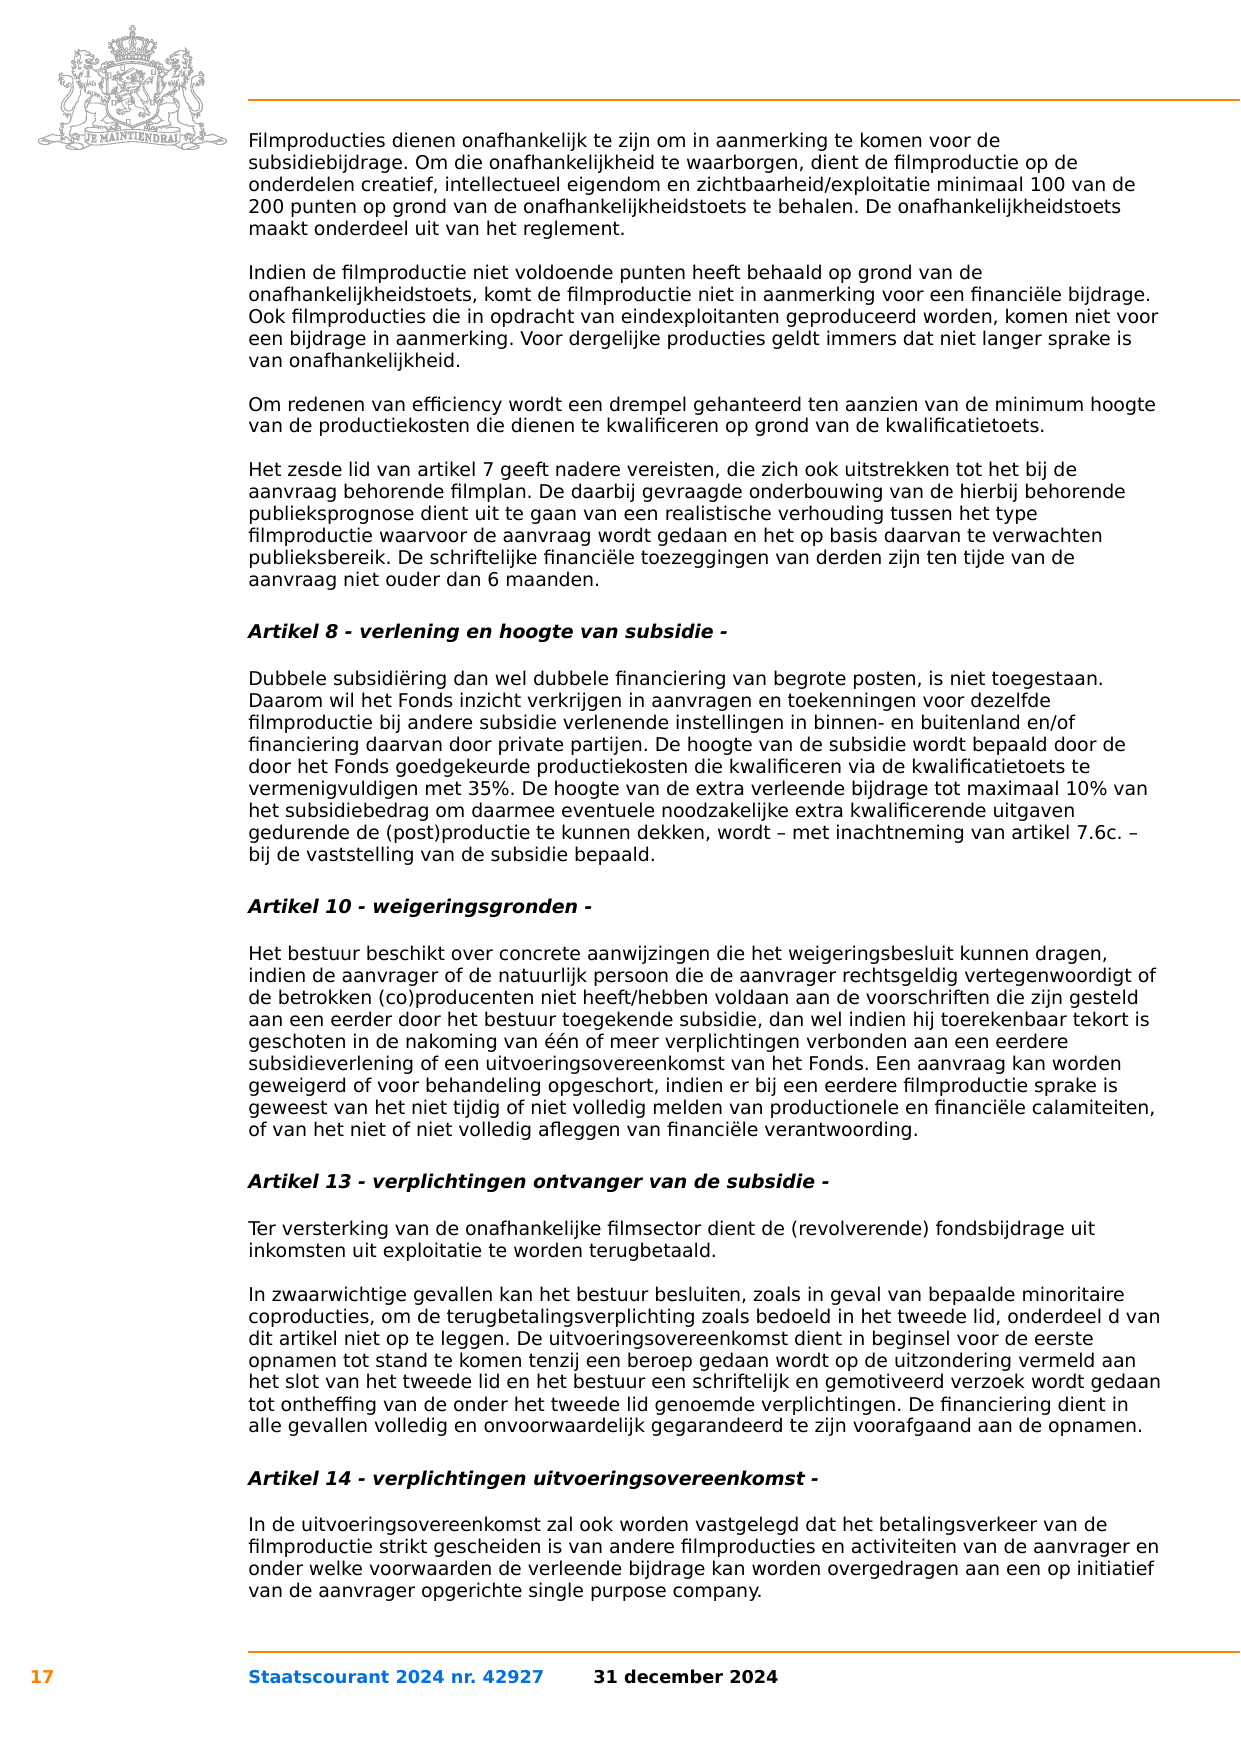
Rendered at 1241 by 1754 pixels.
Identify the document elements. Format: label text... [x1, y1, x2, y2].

text Om redenen van efficiency wordt een drempel gehanteerd ten aanzien van de minimum hoogte van de productiekosten die dienen te kwalificeren op grond van de kwalificatietoets. [248, 393, 1163, 437]
text In de uitvoeringsovereenkomst zal ook worden vastgelegd dat het betalingsverkeer van de filmproductie strikt gescheiden is van andere filmproducties en activiteiten van de aanvrager en onder welke voorwaarden de verleende bijdrage kan worden overgedragen aan een op initiatief van de aanvrager opgerichte single purpose company. [248, 1514, 1163, 1602]
text Het zesde lid van artikel 7 geeft nadere vereisten, die zich ook uitstrekken tot het bij de aanvraag behorende filmplan. De daarbij gevraagde onderbouwing van de hierbij behorende publieksprognose dient uit te gaan van een realistische verhouding tussen het type filmproductie waarvoor de aanvraag wordt gedaan en het op basis daarvan te verwachten publieksbereik. De schriftelijke financiële toezeggingen van derden zijn ten tijde van de aanvraag niet ouder dan 6 maanden. [248, 459, 1163, 591]
text Indien de filmproductie niet voldoende punten heeft behaald op grond van de onafhankelijkheidstoets, komt de filmproductie niet in aanmerking voor een financiële bijdrage. Ook filmproducties die in opdracht van eindexploitanten geproduceerd worden, komen niet voor een bijdrage in aanmerking. Voor dergelijke producties geldt immers dat niet langer sprake is van onafhankelijkheid. [248, 262, 1163, 372]
text Ter versterking van de onafhankelijke filmsector dient de (revolverende) fondsbijdrage uit inkomsten uit exploitatie te worden terugbetaald. [248, 1218, 1163, 1262]
text In zwaarwichtige gevallen kan het bestuur besluiten, zoals in geval van bepaalde minoritaire coproducties, om de terugbetalingsverplichting zoals bedoeld in het tweede lid, onderdeel d van dit artikel niet op te leggen. De uitvoeringsovereenkomst dient in beginsel voor de eerste opnamen tot stand te komen tenzij een beroep gedaan wordt op de uitzondering vermeld aan het slot van het tweede lid en het bestuur een schriftelijk en gemotiveerd verzoek wordt gedaan tot ontheffing van de onder het tweede lid genoemde verplichtingen. De financiering dient in alle gevallen volledig en onvoorwaardelijk gegarandeerd te zijn voorafgaand aan de opnamen. [248, 1283, 1163, 1437]
text Filmproducties dienen onafhankelijk te zijn om in aanmerking te komen voor de subsidiebijdrage. Om die onafhankelijkheid te waarborgen, dient de filmproductie op de onderdelen creatief, intellectueel eigendom en zichtbaarheid/exploitatie minimaal 100 van de 200 punten op grond van de onafhankelijkheidstoets te behalen. De onafhankelijkheidstoets maakt onderdeel uit van het reglement. [248, 130, 1163, 240]
subtitle Artikel 14 - verplichtingen uitvoeringsovereenkomst - [248, 1467, 1163, 1489]
subtitle Artikel 10 - weigeringsgronden - [248, 896, 1163, 918]
subtitle Artikel 13 - verplichtingen ontvanger van de subsidie - [248, 1171, 1163, 1193]
text Dubbele subsidiëring dan wel dubbele financiering van begrote posten, is niet toegestaan. Daarom wil het Fonds inzicht verkrijgen in aanvragen en toekenningen voor dezelfde filmproductie bij andere subsidie verlenende instellingen in binnen- en buitenland en/of financiering daarvan door private partijen. De hoogte van de subsidie wordt bepaald door de door het Fonds goedgekeurde productiekosten die kwalificeren via de kwalificatietoets te vermenigvuldigen met 35%. De hoogte van de extra verleende bijdrage tot maximaal 10% van het subsidiebedrag om daarmee eventuele noodzakelijke extra kwalificerende uitgaven gedurende de (post)productie te kunnen dekken, wordt – met inachtneming van artikel 7.6c. – bij de vaststelling van de subsidie bepaald. [248, 668, 1163, 866]
picture [38, 25, 227, 150]
text Het bestuur beschikt over concrete aanwijzingen die het weigeringsbesluit kunnen dragen, indien de aanvrager of de natuurlijk persoon die de aanvrager rechtsgeldig vertegenwoordigt of de betrokken (co)producenten niet heeft/hebben voldaan aan de voorschriften die zijn gesteld aan een eerder door het bestuur toegekende subsidie, dan wel indien hij toerekenbaar tekort is geschoten in de nakoming van één of meer verplichtingen verbonden aan een eerdere subsidieverlening of een uitvoeringsovereenkomst van het Fonds. Een aanvraag kan worden geweigerd of voor behandeling opgeschort, indien er bij een eerdere filmproductie sprake is geweest van het niet tijdig of niet volledig melden van productionele en financiële calamiteiten, of van het niet of niet volledig afleggen van financiële verantwoording. [248, 943, 1163, 1141]
subtitle Artikel 8 - verlening en hoogte van subsidie - [248, 621, 1163, 643]
